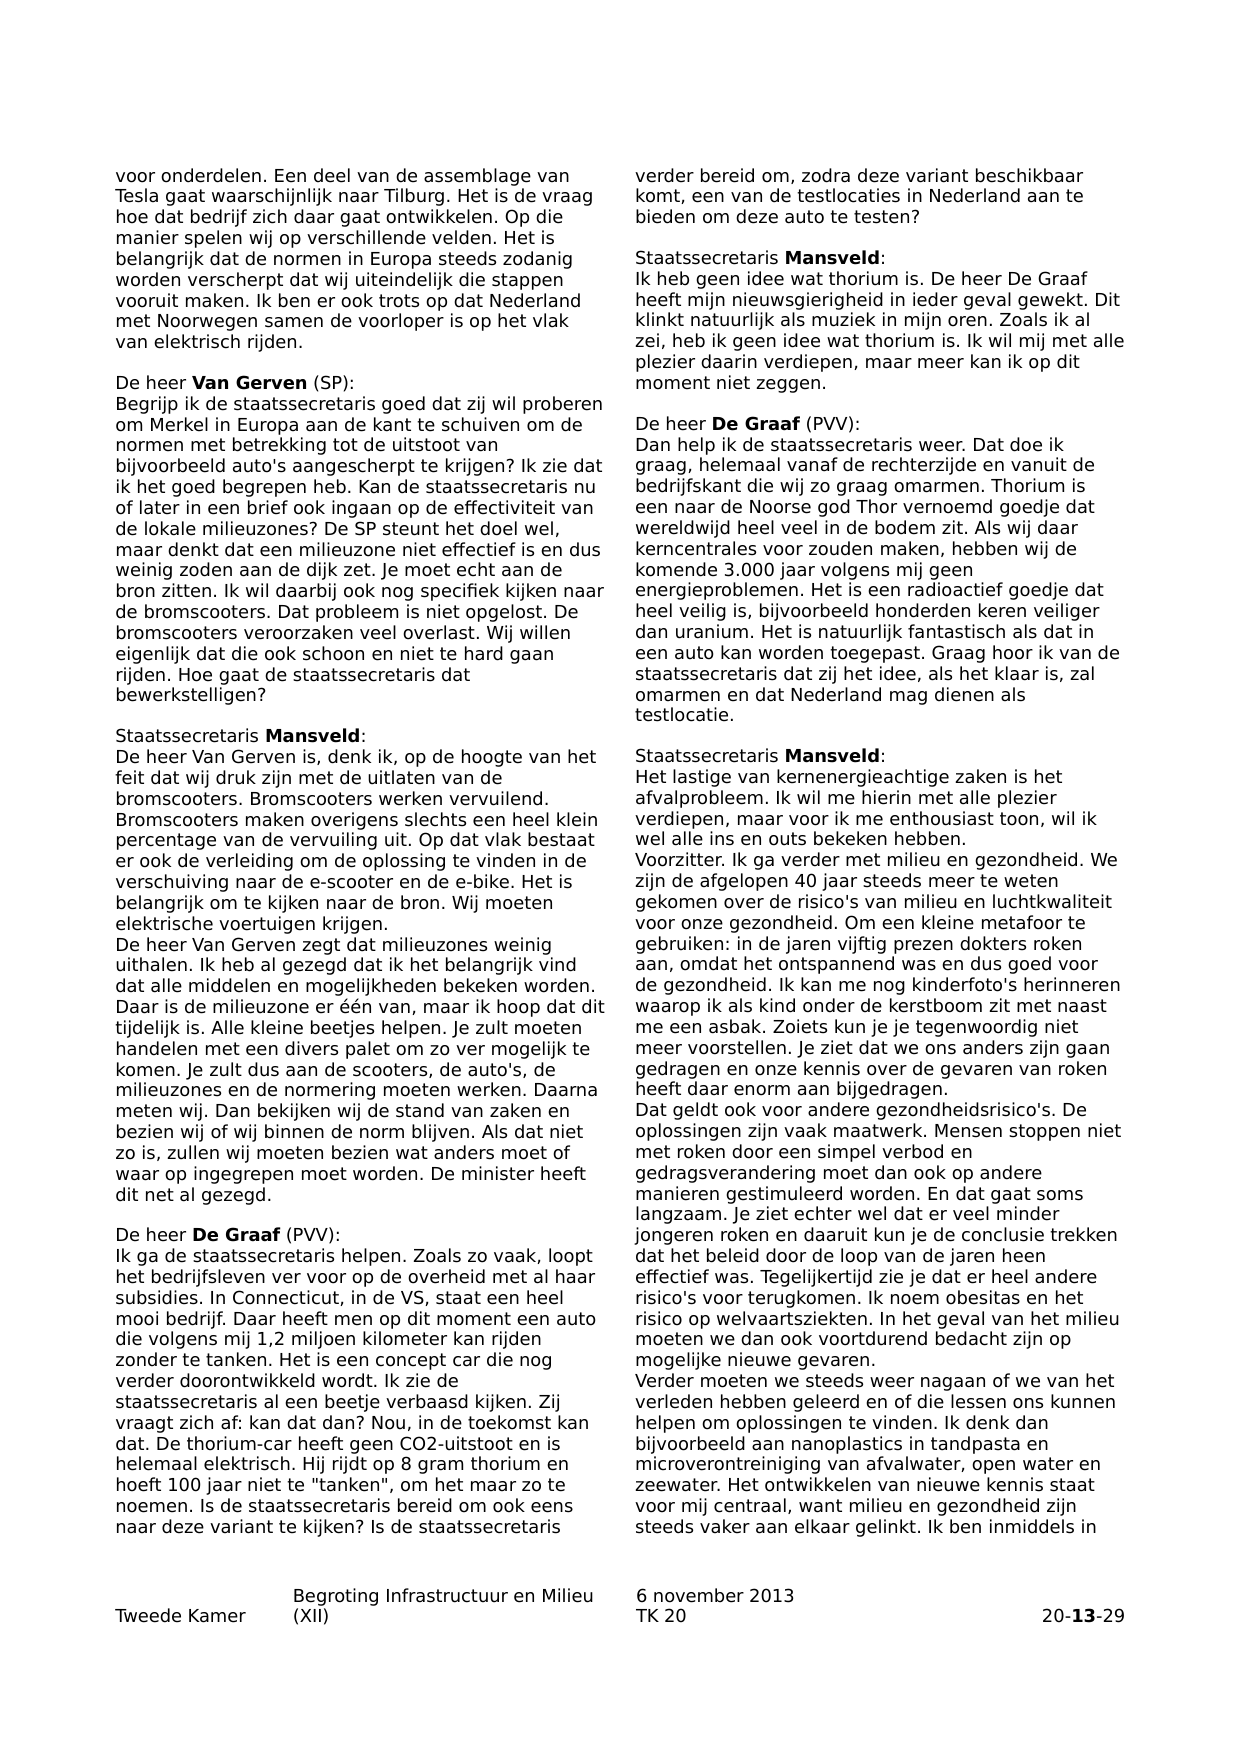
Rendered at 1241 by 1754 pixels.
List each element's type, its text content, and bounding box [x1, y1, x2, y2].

text Staatssecretaris Mansveld: [635, 248, 1125, 268]
text Ik ga de staatssecretaris helpen. Zoals zo vaak, loopt het bedrijfsleven ver voor op de overheid met al haar subsidies. In Connecticut, in de VS, staat een heel mooi bedrijf. Daar heeft men op dit moment een auto die volgens mij 1,2 miljoen kilometer kan rijden zonder te tanken. Het is een concept car die nog verder doorontwikkeld wordt. Ik zie de staatssecretaris al een beetje verbaasd kijken. Zij vraagt zich af: kan dat dan? Nou, in de toekomst kan dat. De thorium-car heeft geen CO2-uitstoot en is helemaal elektrisch. Hij rijdt op 8 gram thorium en hoeft 100 jaar niet te "tanken", om het maar zo te noemen. Is de staatssecretaris bereid om ook eens naar deze variant te kijken? Is de staatssecretaris [115, 1246, 605, 1537]
text De heer De Graaf (PVV): [635, 413, 1125, 434]
text De heer Van Gerven is, denk ik, op de hoogte van het feit dat wij druk zijn met de uitlaten van de bromscooters. Bromscooters werken vervuilend. Bromscooters maken overigens slechts een heel klein percentage van de vervuiling uit. Op dat vlak bestaat er ook de verleiding om de oplossing te vinden in de verschuiving naar de e-scooter en de e-bike. Het is belangrijk om te kijken naar de bron. Wij moeten elektrische voertuigen krijgen. [115, 747, 605, 934]
text voor onderdelen. Een deel van de assemblage van Tesla gaat waarschijnlijk naar Tilburg. Het is de vraag hoe dat bedrijf zich daar gaat ontwikkelen. Op die manier spelen wij op verschillende velden. Het is belangrijk dat de normen in Europa steeds zodanig worden verscherpt dat wij uiteindelijk die stappen vooruit maken. Ik ben er ook trots op dat Nederland met Noorwegen samen de voorloper is op het vlak van elektrisch rijden. [115, 165, 605, 353]
text Begrijp ik de staatssecretaris goed dat zij wil proberen om Merkel in Europa aan de kant te schuiven om de normen met betrekking tot de uitstoot van bijvoorbeeld auto's aangescherpt te krijgen? Ik zie dat ik het goed begrepen heb. Kan de staatssecretaris nu of later in een brief ook ingaan op de effectiviteit van de lokale milieuzones? De SP steunt het doel wel, maar denkt dat een milieuzone niet effectief is en dus weinig zoden aan de dijk zet. Je moet echt aan de bron zitten. Ik wil daarbij ook nog specifiek kijken naar de bromscooters. Dat probleem is niet opgelost. De bromscooters veroorzaken veel overlast. Wij willen eigenlijk dat die ook schoon en niet te hard gaan rijden. Hoe gaat de staatssecretaris dat bewerkstelligen? [115, 393, 605, 706]
text De heer Van Gerven (SP): [115, 373, 605, 393]
text Voorzitter. Ik ga verder met milieu en gezondheid. We zijn de afgelopen 40 jaar steeds meer te weten gekomen over de risico's van milieu en luchtkwaliteit voor onze gezondheid. Om een kleine metafoor te gebruiken: in de jaren vijftig prezen dokters roken aan, omdat het ontspannend was en dus goed voor de gezondheid. Ik kan me nog kinderfoto's herinneren waarop ik als kind onder de kerstboom zit met naast me een asbak. Zoiets kun je je tegenwoordig niet meer voorstellen. Je ziet dat we ons anders zijn gaan gedragen en onze kennis over de gevaren van roken heeft daar enorm aan bijgedragen. [635, 850, 1125, 1100]
text Staatssecretaris Mansveld: [635, 746, 1125, 767]
text Het lastige van kernenergieachtige zaken is het afvalprobleem. Ik wil me hierin met alle plezier verdiepen, maar voor ik me enthousiast toon, wil ik wel alle ins en outs bekeken hebben. [635, 767, 1125, 850]
text verder bereid om, zodra deze variant beschikbaar komt, een van de testlocaties in Nederland aan te bieden om deze auto te testen? [635, 165, 1125, 228]
text Ik heb geen idee wat thorium is. De heer De Graaf heeft mijn nieuwsgierigheid in ieder geval gewekt. Dit klinkt natuurlijk als muziek in mijn oren. Zoals ik al zei, heb ik geen idee wat thorium is. Ik wil mij met alle plezier daarin verdiepen, maar meer kan ik op dit moment niet zeggen. [635, 268, 1125, 393]
text Verder moeten we steeds weer nagaan of we van het verleden hebben geleerd en of die lessen ons kunnen helpen om oplossingen te vinden. Ik denk dan bijvoorbeeld aan nanoplastics in tandpasta en microverontreiniging van afvalwater, open water en zeewater. Het ontwikkelen van nieuwe kennis staat voor mij centraal, want milieu en gezondheid zijn steeds vaker aan elkaar gelinkt. Ik ben inmiddels in [635, 1371, 1125, 1537]
text Dat geldt ook voor andere gezondheidsrisico's. De oplossingen zijn vaak maatwerk. Mensen stoppen niet met roken door een simpel verbod en gedragsverandering moet dan ook op andere manieren gestimuleerd worden. En dat gaat soms langzaam. Je ziet echter wel dat er veel minder jongeren roken en daaruit kun je de conclusie trekken dat het beleid door de loop van de jaren heen effectief was. Tegelijkertijd zie je dat er heel andere risico's voor terugkomen. Ik noem obesitas en het risico op welvaartsziekten. In het geval van het milieu moeten we dan ook voortdurend bedacht zijn op mogelijke nieuwe gevaren. [635, 1100, 1125, 1371]
text De heer Van Gerven zegt dat milieuzones weinig uithalen. Ik heb al gezegd dat ik het belangrijk vind dat alle middelen en mogelijkheden bekeken worden. Daar is de milieuzone er één van, maar ik hoop dat dit tijdelijk is. Alle kleine beetjes helpen. Je zult moeten handelen met een divers palet om zo ver mogelijk te komen. Je zult dus aan de scooters, de auto's, de milieuzones en de normering moeten werken. Daarna meten wij. Dan bekijken wij de stand van zaken en bezien wij of wij binnen de norm blijven. Als dat niet zo is, zullen wij moeten bezien wat anders moet of waar op ingegrepen moet worden. De minister heeft dit net al gezegd. [115, 934, 605, 1205]
text Dan help ik de staatssecretaris weer. Dat doe ik graag, helemaal vanaf de rechterzijde en vanuit de bedrijfskant die wij zo graag omarmen. Thorium is een naar de Noorse god Thor vernoemd goedje dat wereldwijd heel veel in de bodem zit. Als wij daar kerncentrales voor zouden maken, hebben wij de komende 3.000 jaar volgens mij geen energieproblemen. Het is een radioactief goedje dat heel veilig is, bijvoorbeeld honderden keren veiliger dan uranium. Het is natuurlijk fantastisch als dat in een auto kan worden toegepast. Graag hoor ik van de staatssecretaris dat zij het idee, als het klaar is, zal omarmen en dat Nederland mag dienen als testlocatie. [635, 434, 1125, 726]
text Staatssecretaris Mansveld: [115, 726, 605, 747]
text De heer De Graaf (PVV): [115, 1225, 605, 1246]
